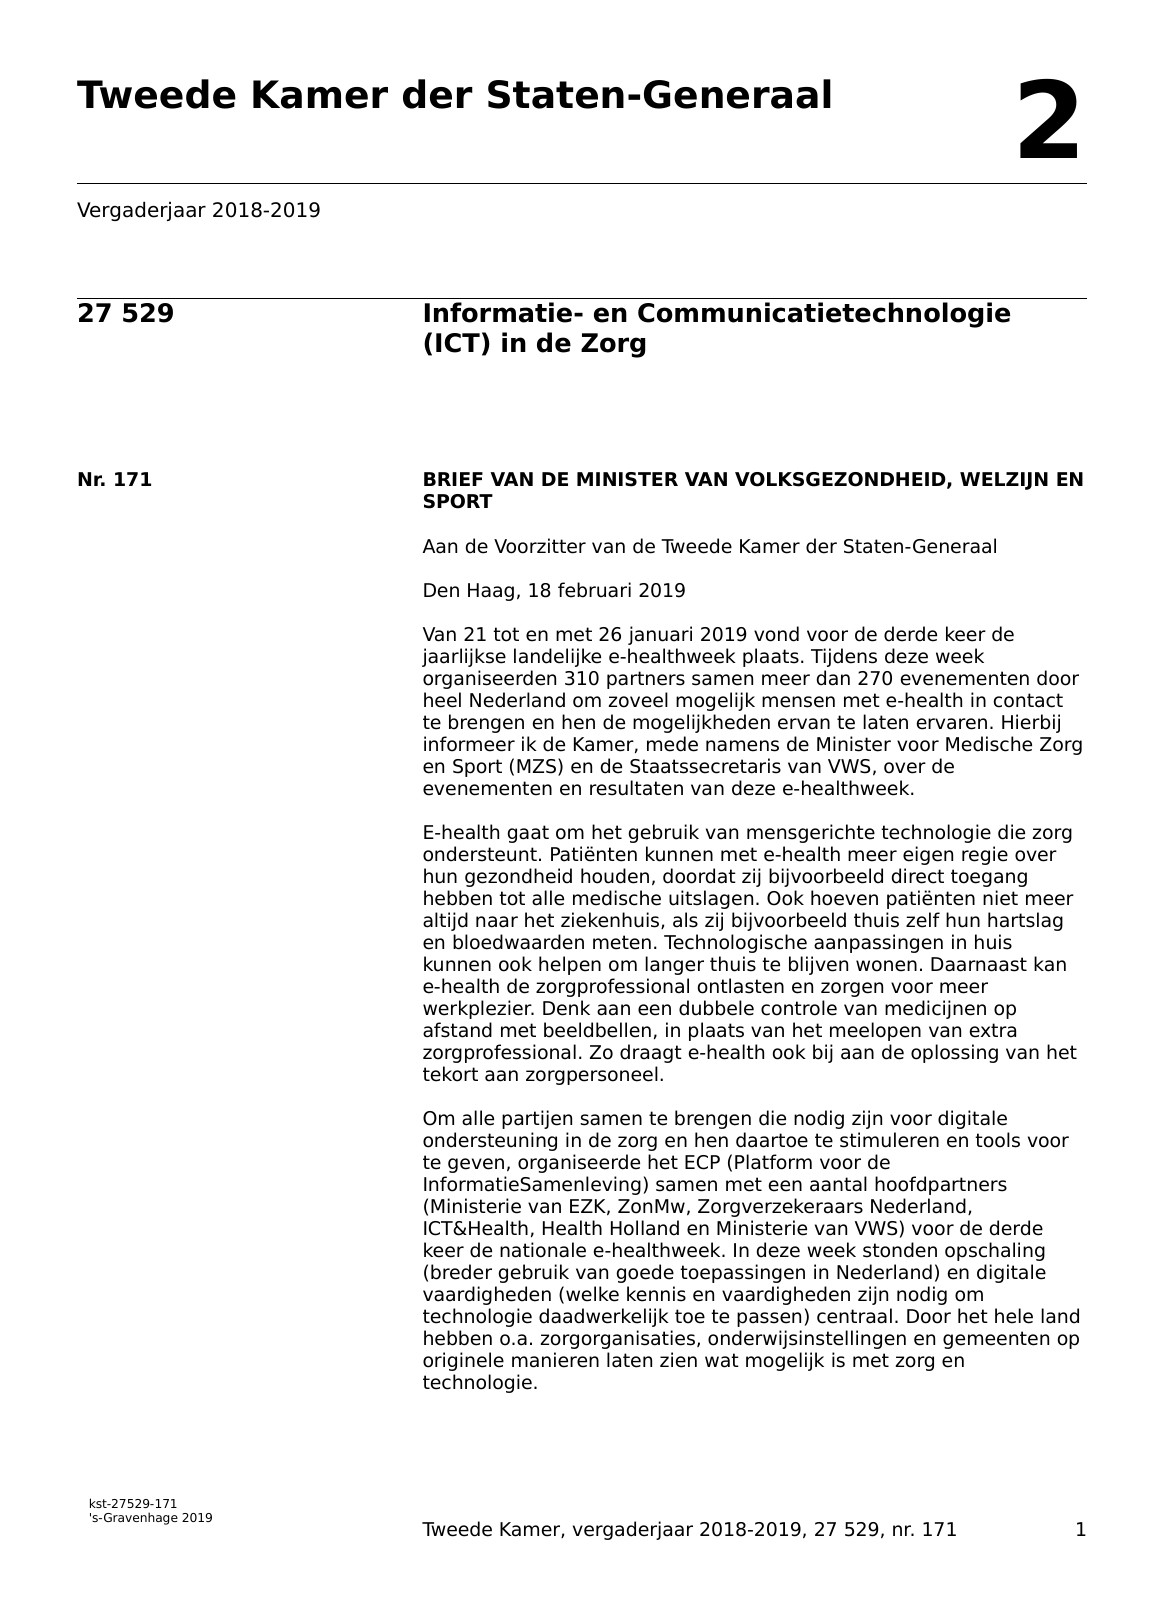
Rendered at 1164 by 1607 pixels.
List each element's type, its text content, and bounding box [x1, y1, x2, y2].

table_header 2 [886, 59, 1087, 183]
text 's-Gravenhage 2019 [88, 1511, 323, 1525]
table_cell Vergaderjaar 2018-2019 [77, 184, 1087, 298]
text kst-27529-171 [88, 1497, 323, 1511]
subtitle Nr. 171 BRIEF VAN DE MINISTER VAN VOLKSGEZONDHEID, WELZIJN EN SPORT [77, 469, 1087, 513]
table_header Tweede Kamer der Staten-Generaal [77, 59, 886, 183]
subtitle 27 529 Informatie- en Communicatietechnologie (ICT) in de Zorg [77, 299, 1087, 358]
text Den Haag, 18 februari 2019 [422, 580, 1087, 602]
text Aan de Voorzitter van de Tweede Kamer der Staten-Generaal [422, 536, 1087, 557]
text Van 21 tot en met 26 januari 2019 vond voor de derde keer de jaarlijkse landelijke e-healthweek plaats. Tijdens deze week organiseerden 310 partners samen meer dan 270 evenementen door heel Nederland om zoveel mogelijk mensen met e-health in contact te brengen en hen de mogelijkheden ervan te laten ervaren. Hierbij informeer ik de Kamer, mede namens de Minister voor Medische Zorg en Sport (MZS) en de Staatssecretaris van VWS, over de evenementen en resultaten van deze e-healthweek. [422, 624, 1087, 800]
text E-health gaat om het gebruik van mensgerichte technologie die zorg ondersteunt. Patiënten kunnen met e-health meer eigen regie over hun gezondheid houden, doordat zij bijvoorbeeld direct toegang hebben tot alle medische uitslagen. Ook hoeven patiënten niet meer altijd naar het ziekenhuis, als zij bijvoorbeeld thuis zelf hun hartslag en bloedwaarden meten. Technologische aanpassingen in huis kunnen ook helpen om langer thuis te blijven wonen. Daarnaast kan e-health de zorgprofessional ontlasten en zorgen voor meer werkplezier. Denk aan een dubbele controle van medicijnen op afstand met beeldbellen, in plaats van het meelopen van extra zorgprofessional. Zo draagt e-health ook bij aan de oplossing van het tekort aan zorgpersoneel. [422, 822, 1087, 1086]
text Om alle partijen samen te brengen die nodig zijn voor digitale ondersteuning in de zorg en hen daartoe te stimuleren en tools voor te geven, organiseerde het ECP (Platform voor de InformatieSamenleving) samen met een aantal hoofdpartners (Ministerie van EZK, ZonMw, Zorgverzekeraars Nederland, ICT&Health, Health Holland en Ministerie van VWS) voor de derde keer de nationale e-healthweek. In deze week stonden opschaling (breder gebruik van goede toepassingen in Nederland) en digitale vaardigheden (welke kennis en vaardigheden zijn nodig om technologie daadwerkelijk toe te passen) centraal. Door het hele land hebben o.a. zorgorganisaties, onderwijsinstellingen en gemeenten op originele manieren laten zien wat mogelijk is met zorg en technologie. [422, 1108, 1087, 1393]
